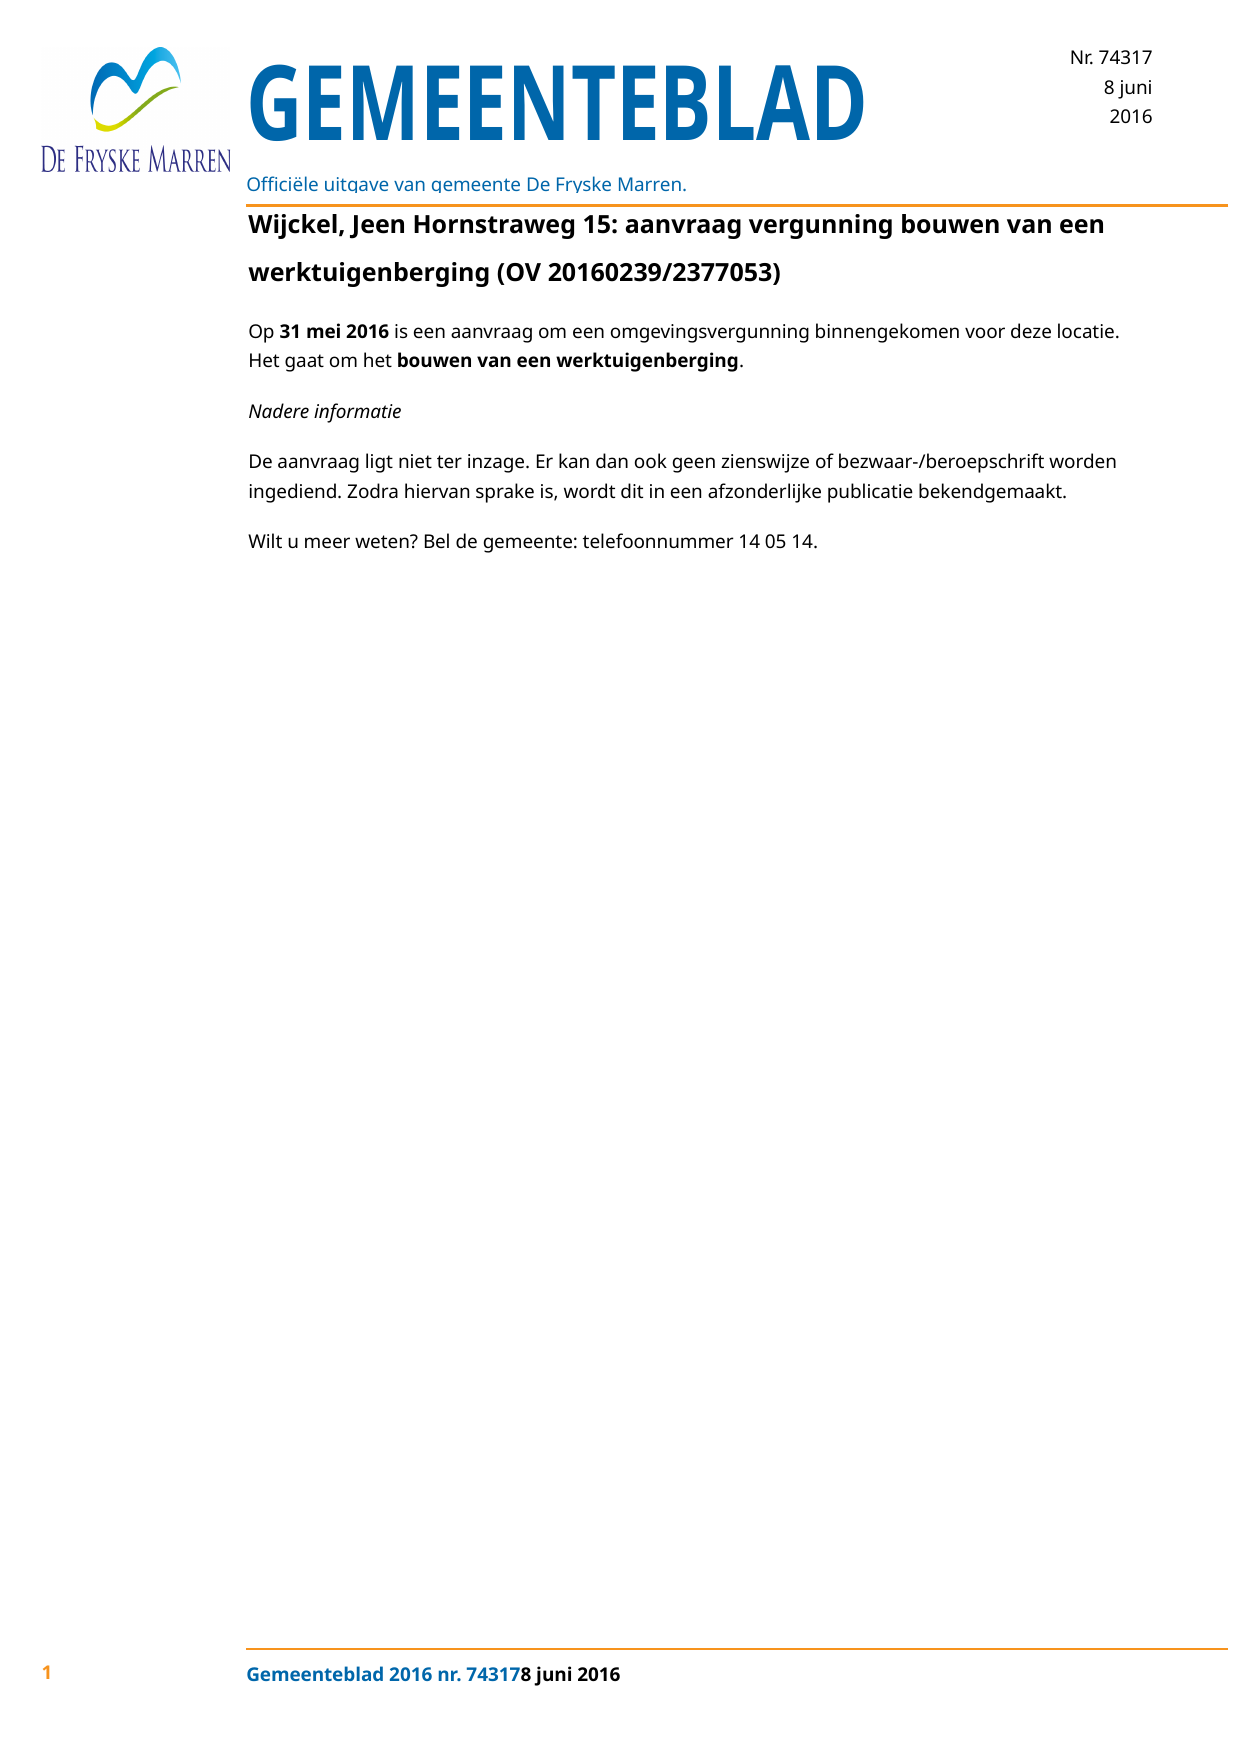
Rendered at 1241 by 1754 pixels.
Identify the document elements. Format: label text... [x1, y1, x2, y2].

text Wilt u meer weten? Bel de gemeente: telefoonnummer 14 05 14. [248, 528, 1152, 554]
text De aanvraag ligt niet ter inzage. Er kan dan ook geen zienswijze of bezwaar-/beroepschrift worden ingediend. Zodra hiervan sprake is, wordt dit in een afzonderlijke publicatie bekendgemaakt. [248, 448, 1152, 504]
text Wijckel, Jeen Hornstraweg 15: aanvraag vergunning bouwen van een werktuigenberging (OV 20160239/2377053) [248, 207, 1152, 288]
text Op 31 mei 2016 is een aanvraag om een omgevingsvergunning binnengekomen voor deze locatie. Het gaat om het bouwen van een werktuigenberging. [248, 318, 1152, 373]
text Nadere informatie [248, 398, 1152, 424]
picture [41, 47, 231, 172]
